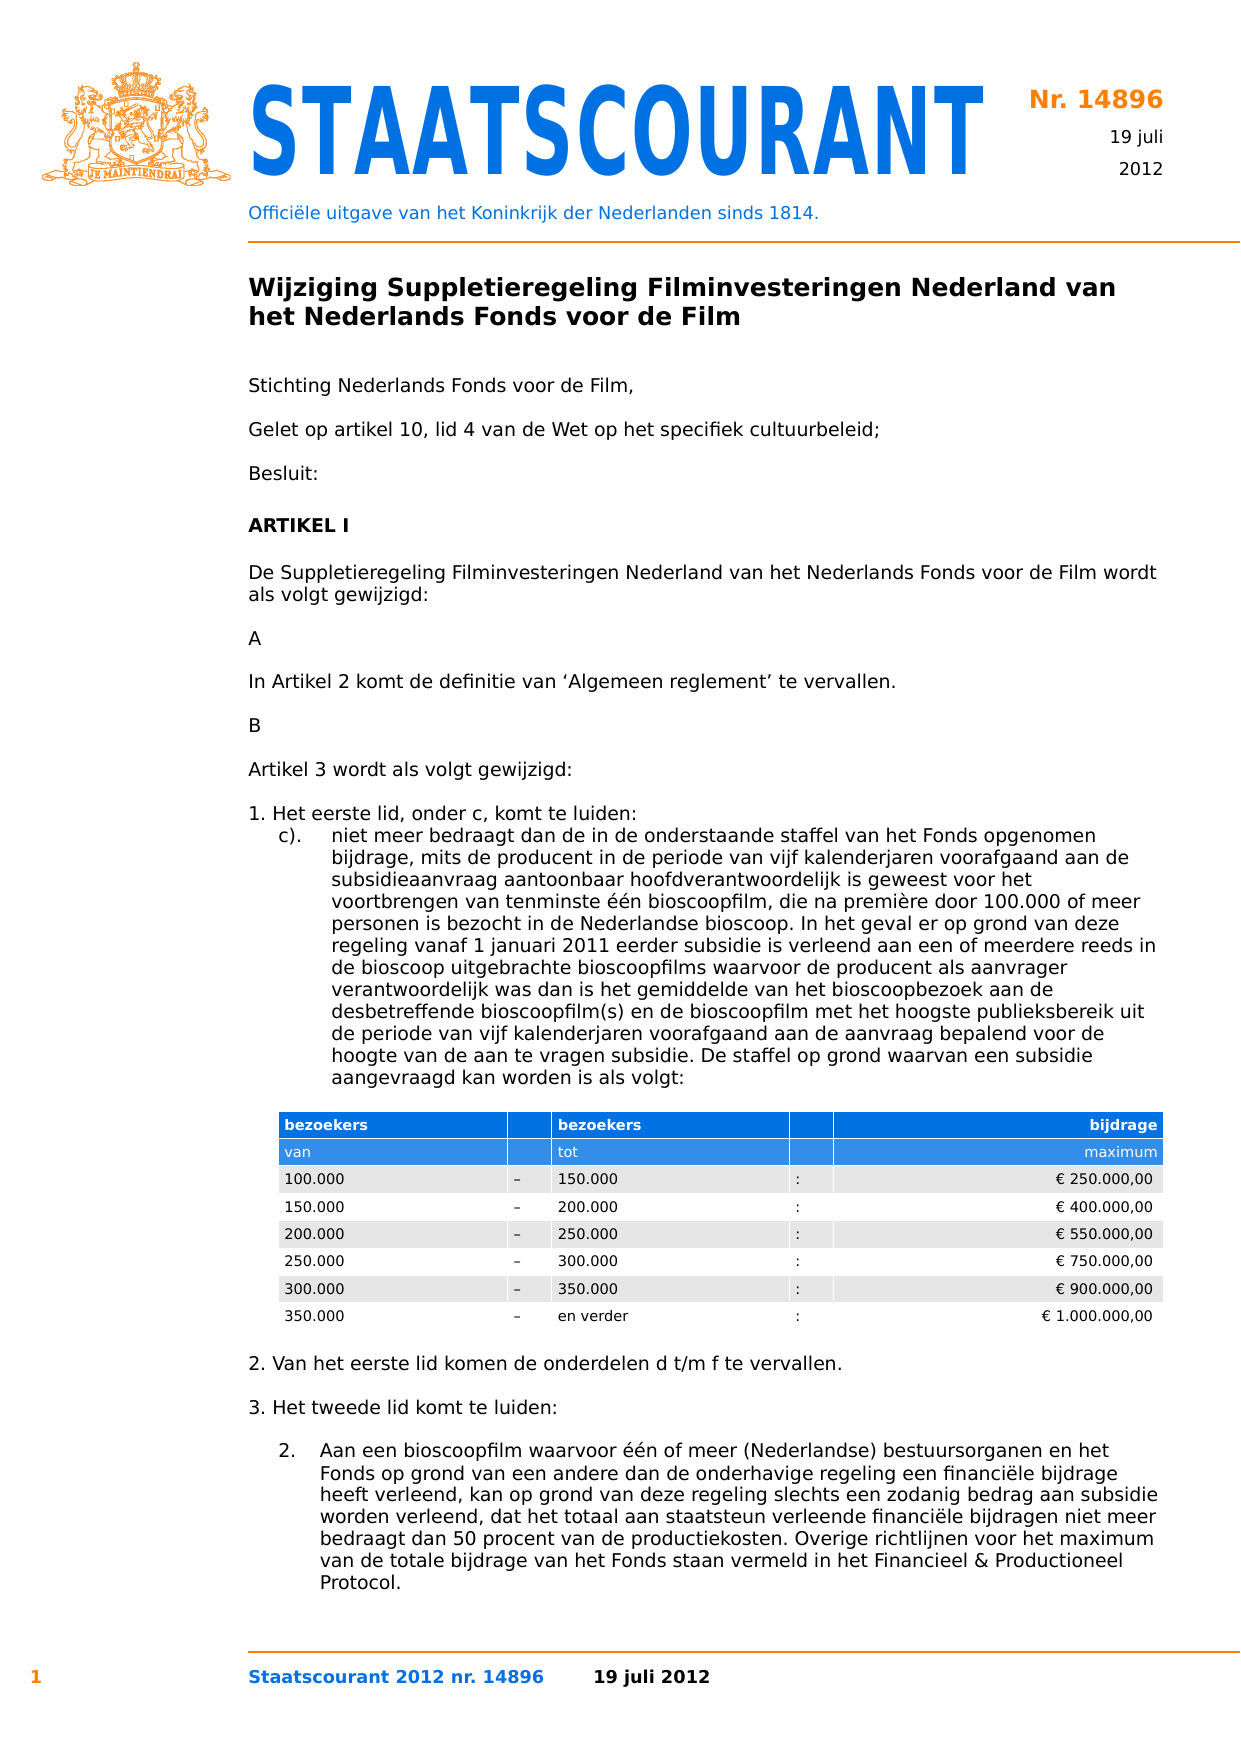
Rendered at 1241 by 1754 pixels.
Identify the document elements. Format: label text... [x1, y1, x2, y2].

table_cell : [790, 1276, 833, 1302]
table_header bijdrage [834, 1112, 1163, 1138]
table_cell – [508, 1276, 551, 1302]
table_cell Officiële uitgave van het Koninkrijk der Nederlanden sinds 1814. [248, 203, 1240, 241]
text A [248, 628, 1163, 649]
table_cell 150.000 [552, 1166, 789, 1193]
table_cell 200.000 [279, 1221, 507, 1248]
table_cell € 900.000,00 [834, 1276, 1163, 1302]
table_cell 300.000 [552, 1249, 789, 1275]
table_cell 300.000 [279, 1276, 507, 1302]
text Besluit: [248, 463, 1163, 485]
text Gelet op artikel 10, lid 4 van de Wet op het specifiek cultuurbeleid; [248, 419, 1163, 441]
table_cell [508, 1139, 551, 1165]
table_cell € 550.000,00 [834, 1221, 1163, 1248]
text Stichting Nederlands Fonds voor de Film, [248, 375, 1163, 397]
text Artikel 3 wordt als volgt gewijzigd: [248, 759, 1163, 781]
subtitle ARTIKEL I [248, 515, 1163, 537]
table_cell [790, 1139, 833, 1165]
text 1. Het eerste lid, onder c, komt te luiden: [248, 803, 1163, 825]
text 2. Van het eerste lid komen de onderdelen d t/m f te vervallen. [248, 1353, 1163, 1375]
table_cell : [790, 1166, 833, 1193]
table_header bezoekers [552, 1112, 789, 1138]
text De Suppletieregeling Filminvesteringen Nederland van het Nederlands Fonds voor de Film wordt als volgt gewijzigd: [248, 562, 1163, 606]
text 2. Aan een bioscoopfilm waarvoor één of meer (Nederlandse) bestuursorganen en het Fonds op grond van een andere dan de onderhavige regeling een financiële bijdrage heeft verleend, kan op grond van deze regeling slechts een zodanig bedrag aan subsidie worden verleend, dat het totaal aan staatsteun verleende financiële bijdragen niet meer bedraagt dan 50 procent van de productiekosten. Overige richtlijnen voor het maximum van de totale bijdrage van het Fonds staan vermeld in het Financieel & Productioneel Protocol. [278, 1440, 1163, 1594]
table_cell 100.000 [279, 1166, 507, 1193]
table_cell – [508, 1304, 551, 1330]
table_cell 350.000 [552, 1276, 789, 1302]
picture [41, 62, 231, 186]
text B [248, 715, 1163, 737]
text c). niet meer bedraagt dan de in de onderstaande staffel van het Fonds opgenomen bijdrage, mits de producent in de periode van vijf kalenderjaren voorafgaand aan de subsidieaanvraag aantoonbaar hoofdverantwoordelijk is geweest voor het voortbrengen van tenminste één bioscoopfilm, die na première door 100.000 of meer personen is bezocht in de Nederlandse bioscoop. In het geval er op grond van deze regeling vanaf 1 januari 2011 eerder subsidie is verleend aan een of meerdere reeds in de bioscoop uitgebrachte bioscoopfilms waarvoor de producent als aanvrager verantwoordelijk was dan is het gemiddelde van het bioscoopbezoek aan de desbetreffende bioscoopfilm(s) en de bioscoopfilm met het hoogste publieksbereik uit de periode van vijf kalenderjaren voorafgaand aan de aanvraag bepalend voor de hoogte van de aan te vragen subsidie. De staffel op grond waarvan een subsidie aangevraagd kan worden is als volgt: [278, 825, 1163, 1089]
table_header bezoekers [279, 1112, 507, 1138]
table_cell en verder [552, 1304, 789, 1330]
table_cell € 1.000.000,00 [834, 1304, 1163, 1330]
text In Artikel 2 komt de definitie van ‘Algemeen reglement’ te vervallen. [248, 671, 1163, 693]
table_cell – [508, 1194, 551, 1220]
table_header STAATSCOURANT [248, 62, 998, 203]
table_header [508, 1112, 551, 1138]
text 3. Het tweede lid komt te luiden: [248, 1397, 1163, 1418]
table_cell € 400.000,00 [834, 1194, 1163, 1220]
table_cell 19 juli [998, 121, 1240, 153]
table_cell 150.000 [279, 1194, 507, 1220]
table_cell € 250.000,00 [834, 1166, 1163, 1193]
table_cell : [790, 1304, 833, 1330]
table_cell – [508, 1166, 551, 1193]
table_header [790, 1112, 833, 1138]
table_cell 250.000 [279, 1249, 507, 1275]
table_cell € 750.000,00 [834, 1249, 1163, 1275]
table_cell 350.000 [279, 1304, 507, 1330]
table_cell van [279, 1139, 507, 1165]
table_cell 250.000 [552, 1221, 789, 1248]
subtitle Wijziging Suppletieregeling Filminvesteringen Nederland van het Nederlands Fonds voor de Film [248, 273, 1163, 331]
table_cell – [508, 1221, 551, 1248]
table_cell – [508, 1249, 551, 1275]
table_cell : [790, 1249, 833, 1275]
table_header Nr. 14896 [998, 62, 1240, 121]
table_cell : [790, 1221, 833, 1248]
table_cell maximum [834, 1139, 1163, 1165]
table_cell 200.000 [552, 1194, 789, 1220]
table_cell tot [552, 1139, 789, 1165]
table_cell : [790, 1194, 833, 1220]
table_cell 2012 [998, 153, 1240, 203]
table_header [25, 62, 248, 241]
